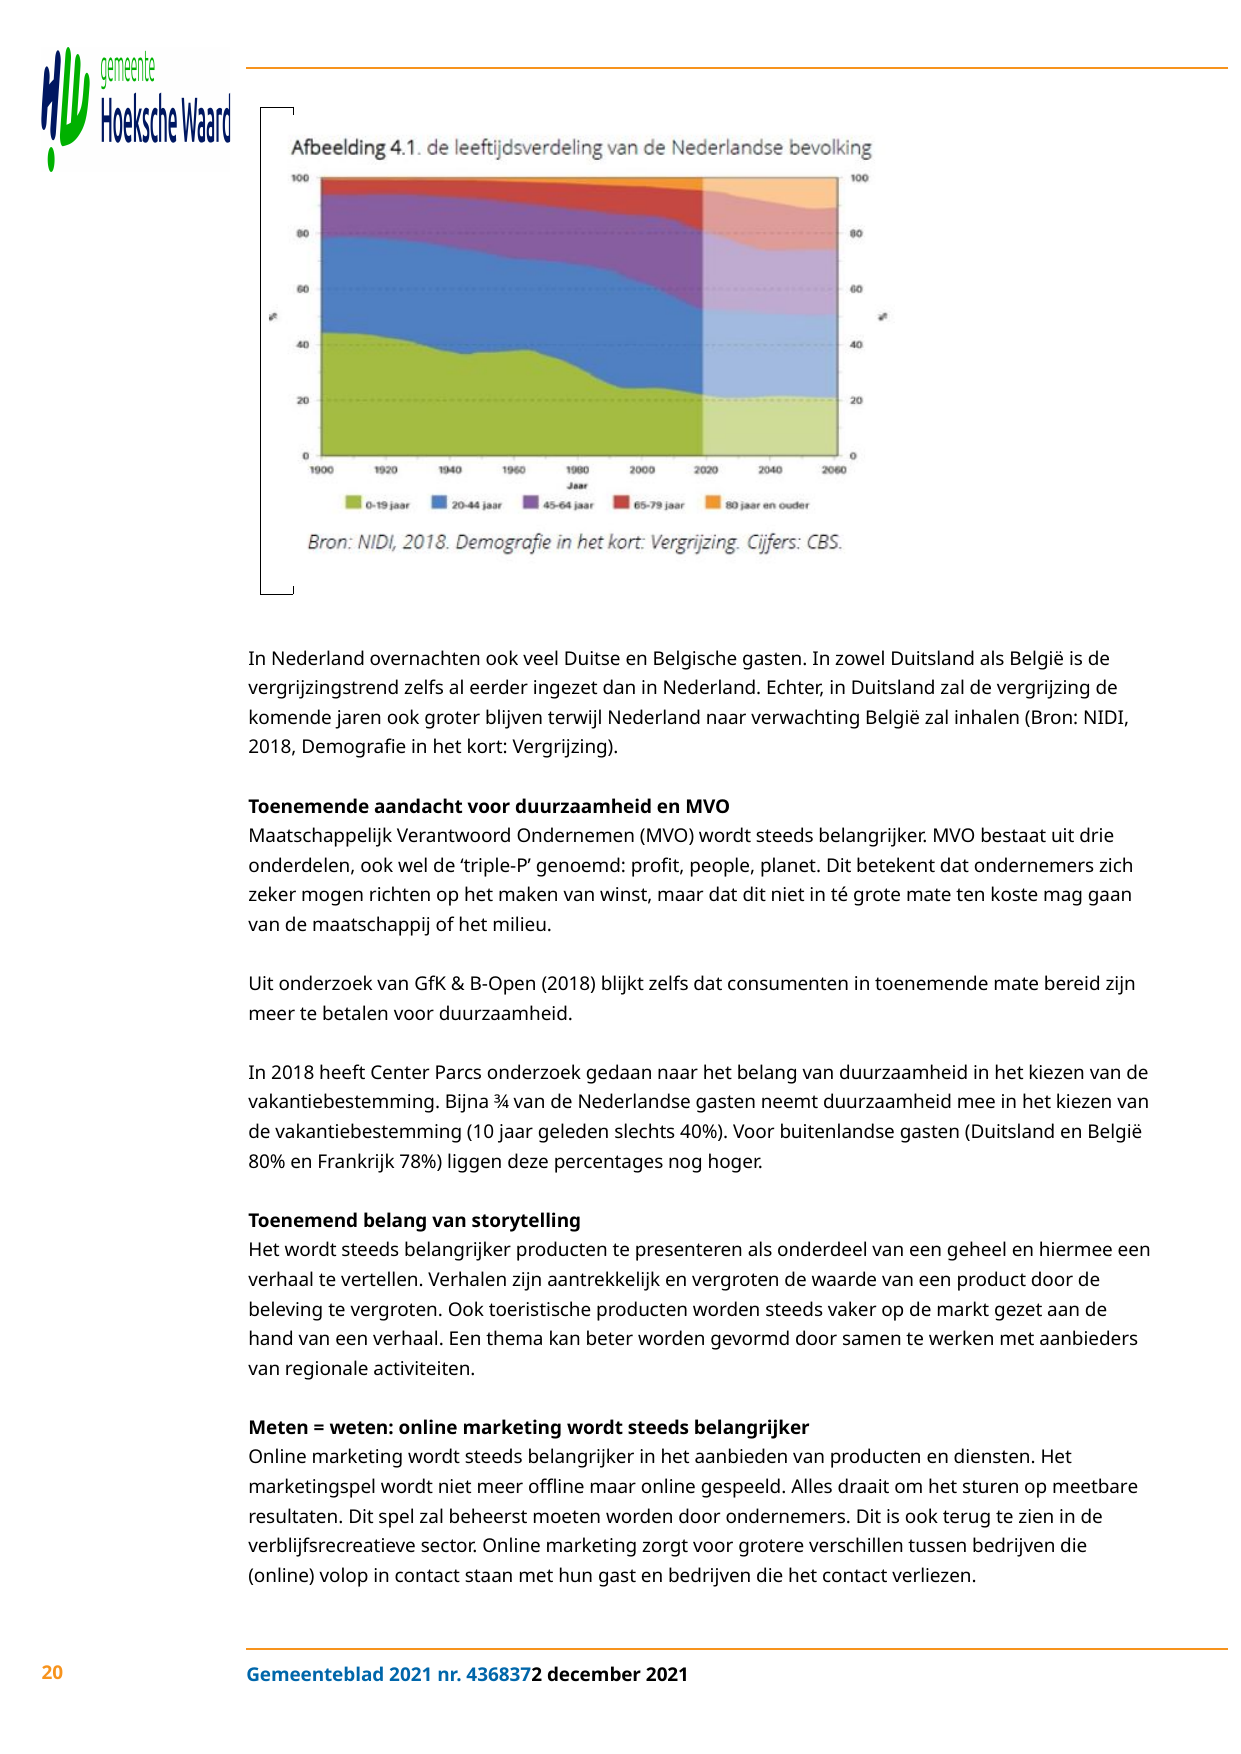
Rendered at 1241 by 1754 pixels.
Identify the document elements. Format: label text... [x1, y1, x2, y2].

text Maatschappelijk Verantwoord Ondernemen (MVO) wordt steeds belangrijker. MVO bestaat uit drie onderdelen, ook wel de ‘triple-P’ genoemd: profit, people, planet. Dit betekent dat ondernemers zich zeker mogen richten op het maken van winst, maar dat dit niet in té grote mate ten koste mag gaan van de maatschappij of het milieu. [248, 822, 1152, 937]
text Meten = weten: online marketing wordt steeds belangrijker [248, 1414, 1152, 1440]
text In Nederland overnachten ook veel Duitse en Belgische gasten. In zowel Duitsland als België is de vergrijzingstrend zelfs al eerder ingezet dan in Nederland. Echter, in Duitsland zal de vergrijzing de komende jaren ook groter blijven terwijl Nederland naar verwachting België zal inhalen (Bron: NIDI, 2018, Demografie in het kort: Vergrijzing). [248, 645, 1152, 759]
text Toenemend belang van storytelling [248, 1207, 1152, 1233]
text In 2018 heeft Center Parcs onderzoek gedaan naar het belang van duurzaamheid in het kiezen van de vakantiebestemming. Bijna ¾ van de Nederlandse gasten neemt duurzaamheid mee in het kiezen van de vakantiebestemming (10 jaar geleden slechts 40%). Voor buitenlandse gasten (Duitsland en België 80% en Frankrijk 78%) liggen deze percentages nog hoger. [248, 1059, 1152, 1174]
text Toenemende aandacht voor duurzaamheid en MVO [248, 793, 1152, 819]
text Online marketing wordt steeds belangrijker in het aanbieden van producten en diensten. Het marketingspel wordt niet meer offline maar online gespeeld. Alles draait om het sturen op meetbare resultaten. Dit spel zal beheerst moeten worden door ondernemers. Dit is ook terug te zien in de verblijfsrecreatieve sector. Online marketing zorgt voor grotere verschillen tussen bedrijven die (online) volop in contact staan met hun gast en bedrijven die het contact verliezen. [248, 1444, 1152, 1588]
text Uit onderzoek van GfK & B-Open (2018) blijkt zelfs dat consumenten in toenemende mate bereid zijn meer te betalen voor duurzaamheid. [248, 970, 1152, 1026]
picture [268, 115, 895, 586]
picture [41, 47, 231, 172]
text Het wordt steeds belangrijker producten te presenteren als onderdeel van een geheel en hiermee een verhaal te vertellen. Verhalen zijn aantrekkelijk en vergroten de waarde van een product door de beleving te vergroten. Ook toeristische producten worden steeds vaker op de markt gezet aan de hand van een verhaal. Een thema kan beter worden gevormd door samen te werken met aanbieders van regionale activiteiten. [248, 1237, 1152, 1381]
